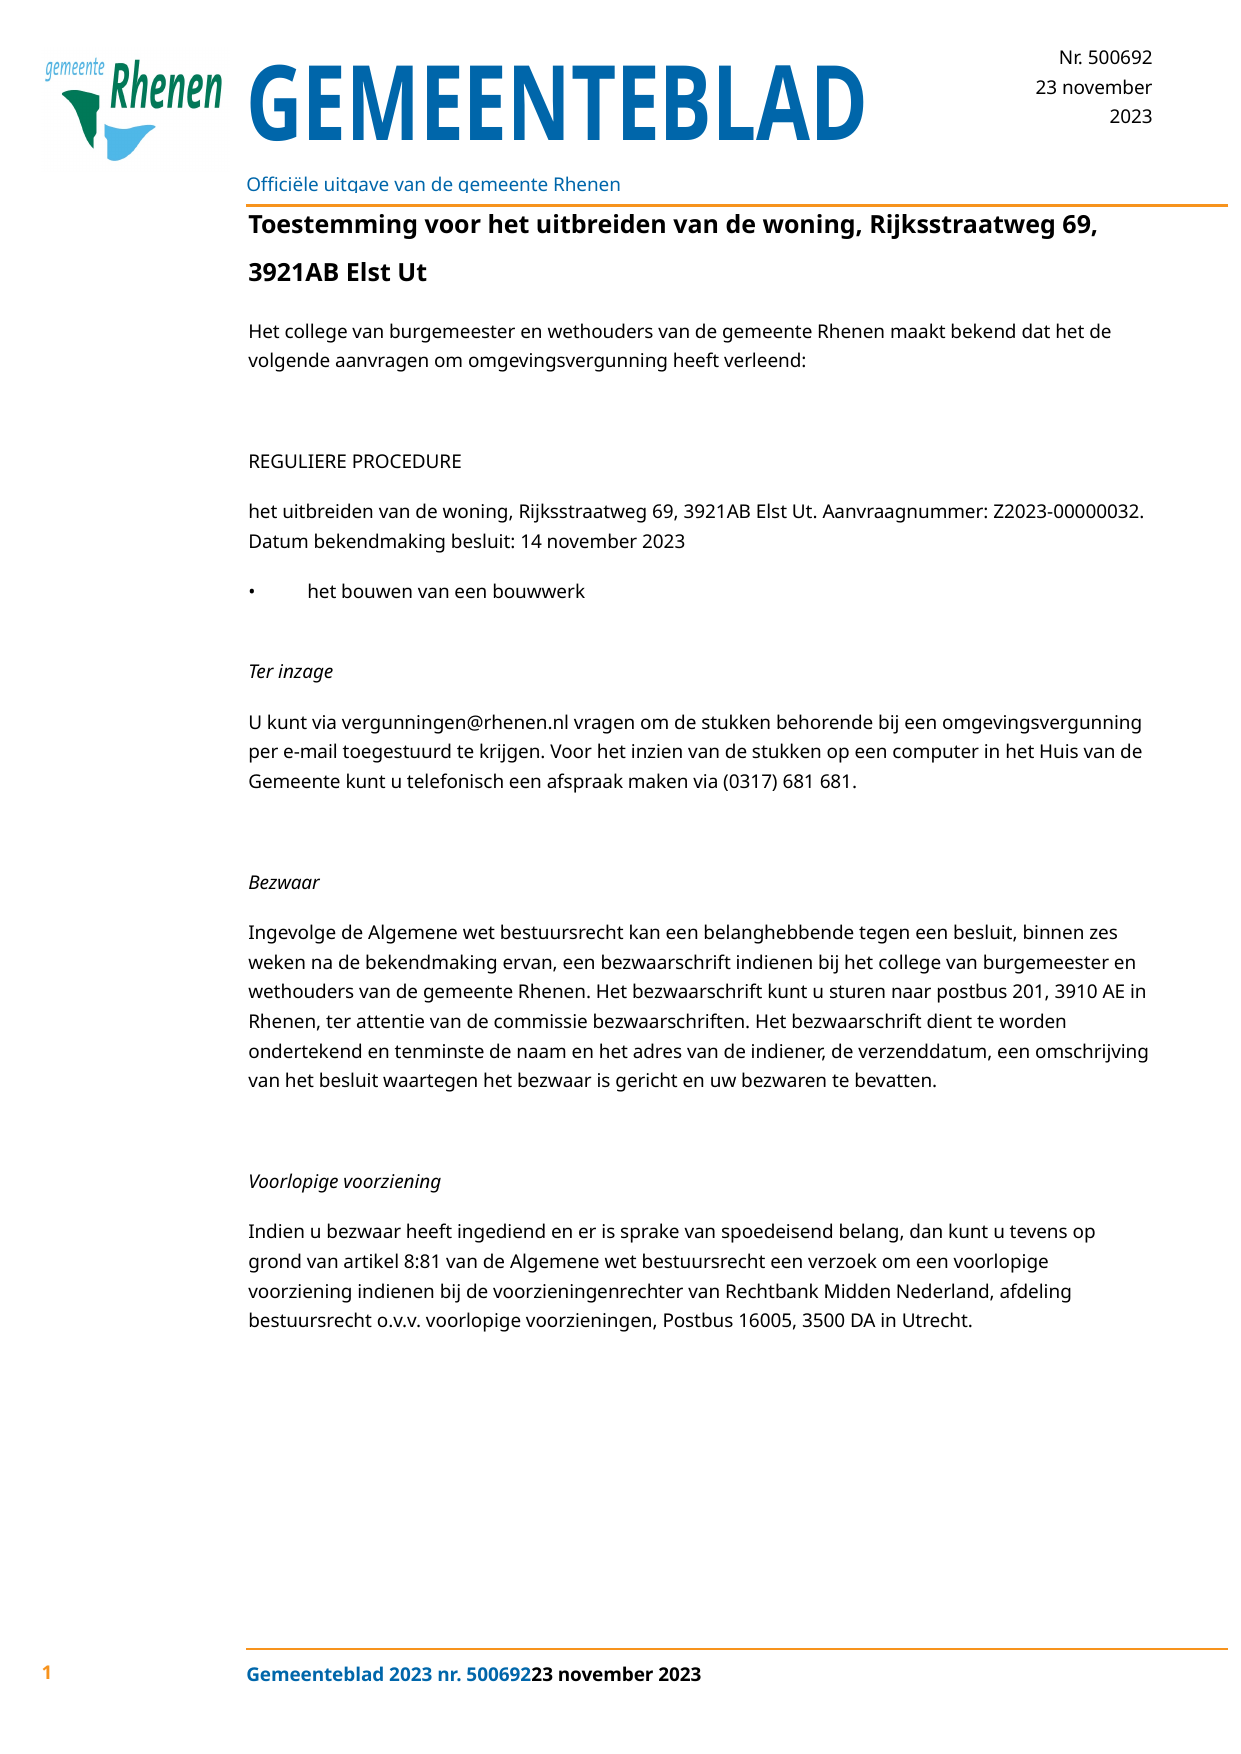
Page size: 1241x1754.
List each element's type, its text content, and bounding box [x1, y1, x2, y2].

text Indien u bezwaar heeft ingediend en er is sprake van spoedeisend belang, dan kunt u tevens op grond van artikel 8:81 van de Algemene wet bestuursrecht een verzoek om een voorlopige voorziening indienen bij de voorzieningenrechter van Rechtbank Midden Nederland, afdeling bestuursrecht o.v.v. voorlopige voorzieningen, Postbus 16005, 3500 DA in Utrecht. [248, 1219, 1152, 1333]
picture [41, 47, 231, 172]
text Ter inzage [248, 659, 1152, 684]
text Voorlopige voorziening [248, 1168, 1152, 1194]
text het uitbreiden van de woning, Rijksstraatweg 69, 3921AB Elst Ut. Aanvraagnummer: Z2023-00000032. Datum bekendmaking besluit: 14 november 2023 [248, 499, 1152, 554]
text U kunt via vergunningen@rhenen.nl vragen om de stukken behorende bij een omgevingsvergunning per e-mail toegestuurd te krijgen. Voor het inzien van de stukken op een computer in het Huis van de Gemeente kunt u telefonisch een afspraak maken via (0317) 681 681. [248, 709, 1152, 794]
list het bouwen van een bouwwerk [248, 579, 1152, 604]
text REGULIERE PROCEDURE [248, 448, 1152, 474]
text Ingevolge de Algemene wet bestuursrecht kan een belanghebbende tegen een besluit, binnen zes weken na de bekendmaking ervan, een bezwaarschrift indienen bij het college van burgemeester en wethouders van de gemeente Rhenen. Het bezwaarschrift kunt u sturen naar postbus 201, 3910 AE in Rhenen, ter attentie van de commissie bezwaarschriften. Het bezwaarschrift dient te worden ondertekend en tenminste de naam en het adres van de indiener, de verzenddatum, een omschrijving van het besluit waartegen het bezwaar is gericht en uw bezwaren te bevatten. [248, 919, 1152, 1093]
text Het college van burgemeester en wethouders van de gemeente Rhenen maakt bekend dat het de volgende aanvragen om omgevingsvergunning heeft verleend: [248, 318, 1152, 373]
text Toestemming voor het uitbreiden van de woning, Rijksstraatweg 69, 3921AB Elst Ut [248, 207, 1152, 288]
text Bezwaar [248, 869, 1152, 895]
